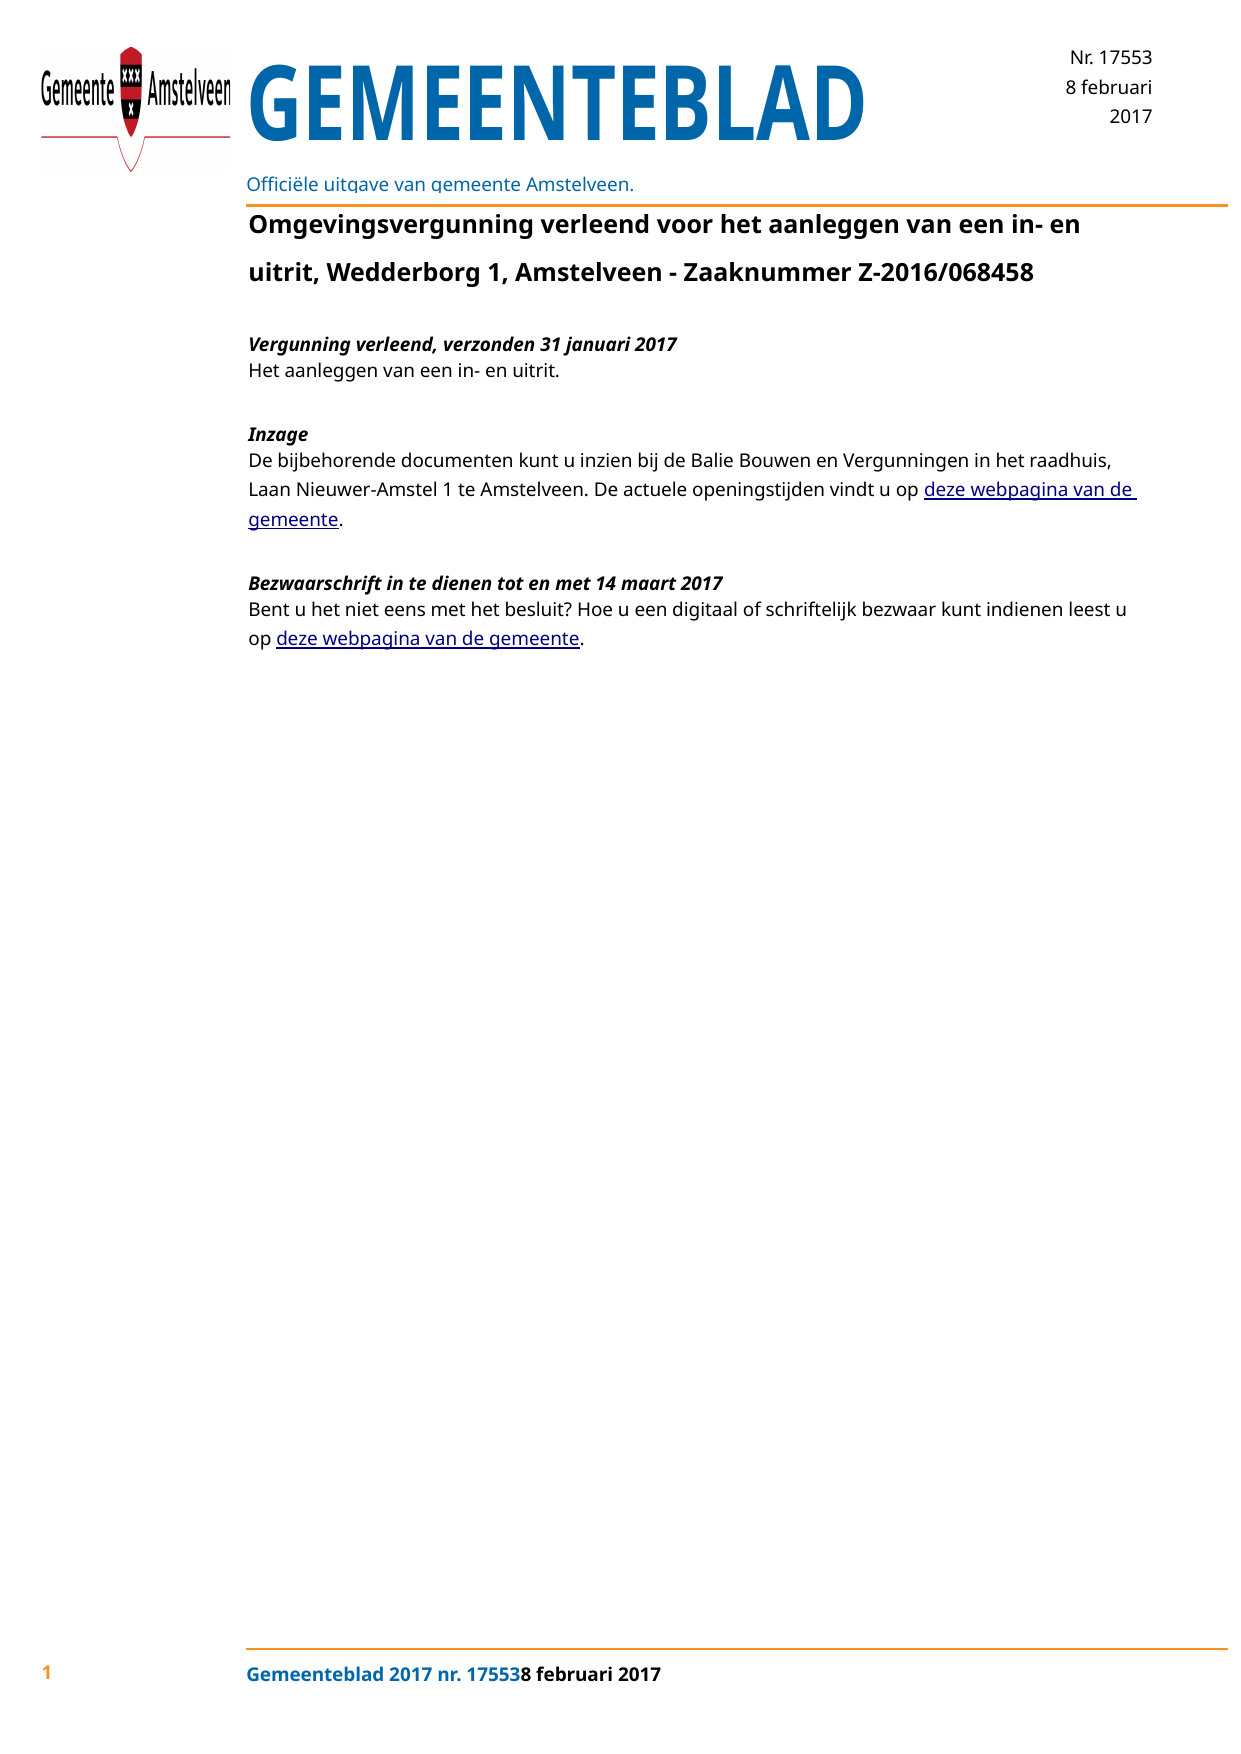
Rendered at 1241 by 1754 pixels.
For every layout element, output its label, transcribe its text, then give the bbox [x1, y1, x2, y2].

text Bent u het niet eens met het besluit? Hoe u een digitaal of schriftelijk bezwaar kunt indienen leest u op deze webpagina van de gemeente. [248, 596, 1152, 651]
text De bijbehorende documenten kunt u inzien bij de Balie Bouwen en Vergunningen in het raadhuis, Laan Nieuwer-Amstel 1 te Amstelveen. De actuele openingstijden vindt u op deze webpagina van de gemeente. [248, 447, 1152, 532]
picture [41, 47, 231, 172]
text Vergunning verleend, verzonden 31 januari 2017 [248, 331, 1152, 357]
text Het aanleggen van een in- en uitrit. [248, 357, 1152, 383]
text Bezwaarschrift in te dienen tot en met 14 maart 2017 [248, 570, 1152, 596]
text Inzage [248, 421, 1152, 447]
text Omgevingsvergunning verleend voor het aanleggen van een in- en uitrit, Wedderborg 1, Amstelveen - Zaaknummer Z-2016/068458 [248, 207, 1152, 288]
